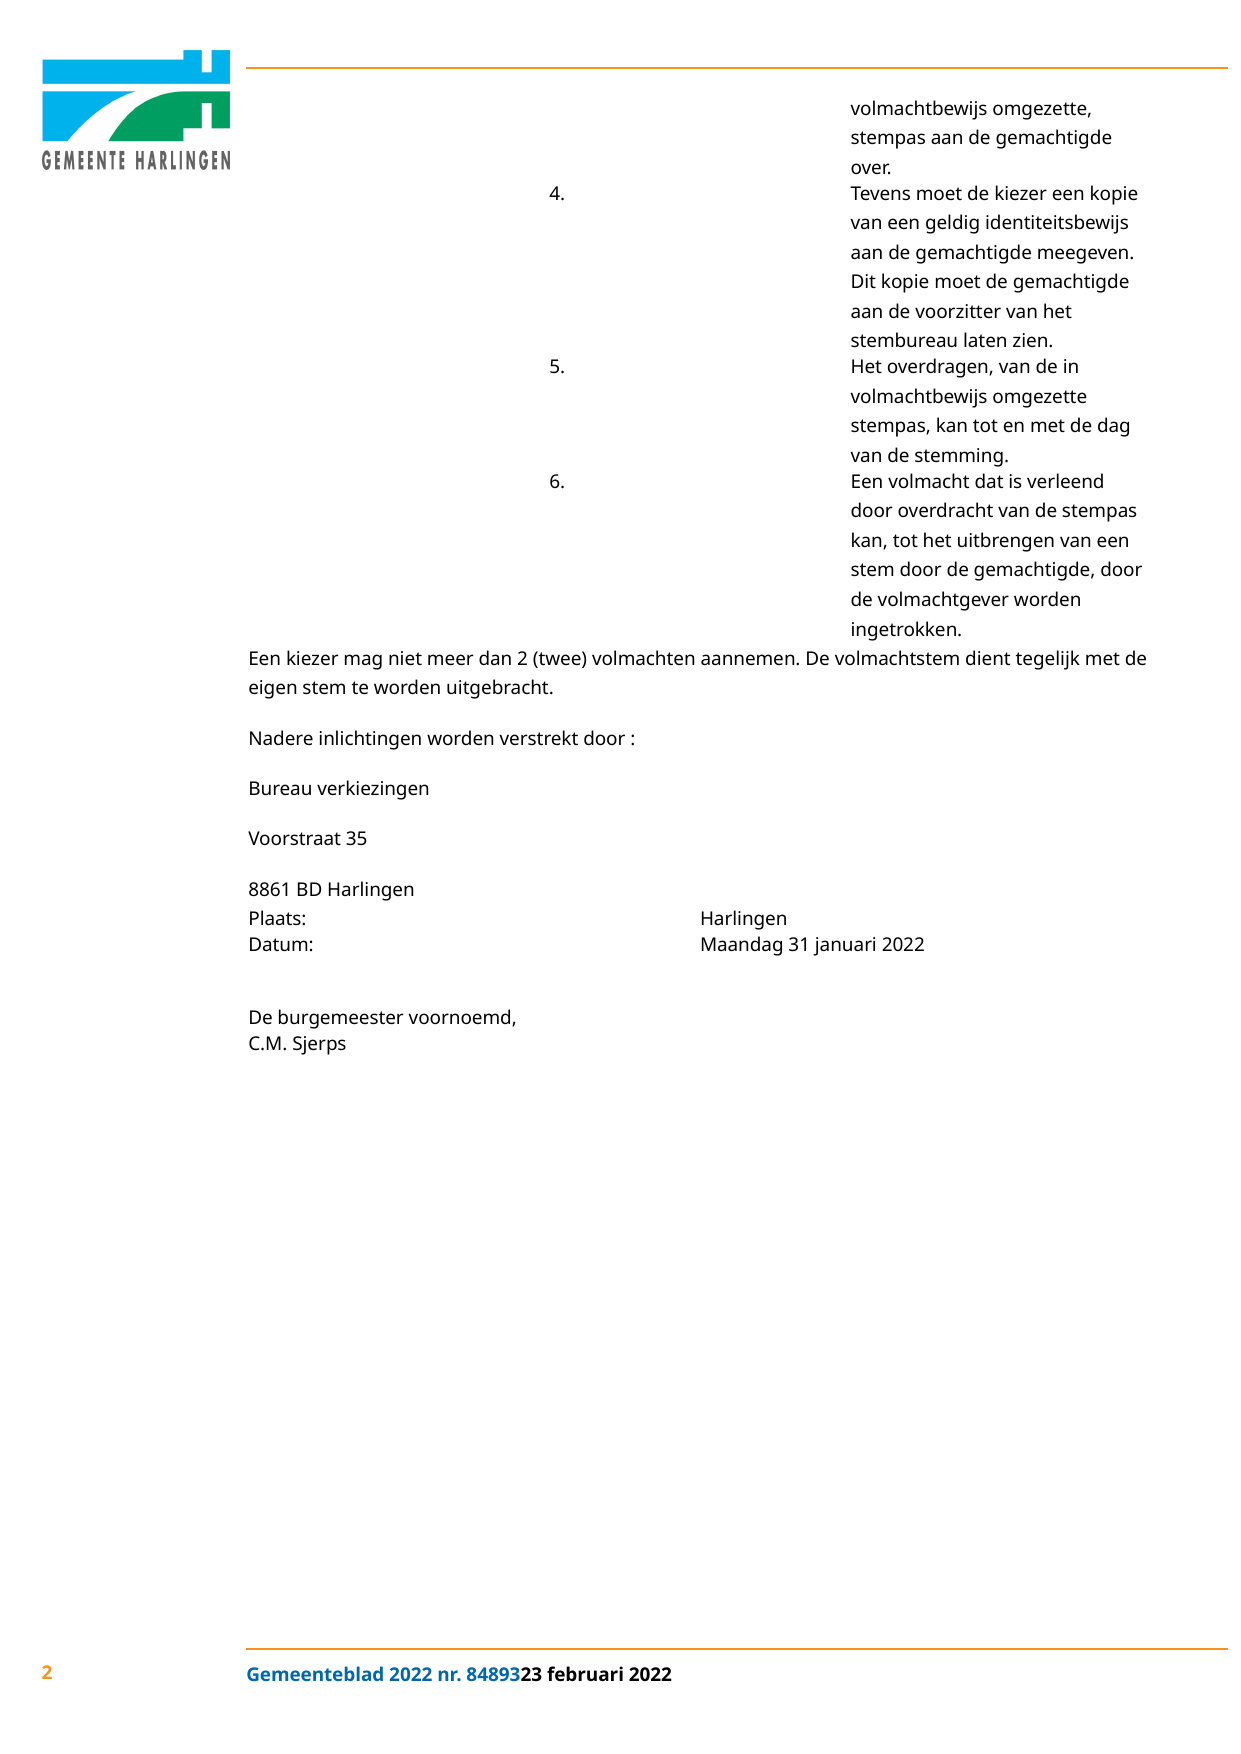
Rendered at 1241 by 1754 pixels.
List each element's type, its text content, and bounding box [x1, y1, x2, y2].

table_cell 6. [549, 468, 850, 641]
table_cell Een volmacht dat is verleend door overdracht van de stempas kan, tot het uitbrengen van een stem door de gemachtigde, door de volmachtgever worden ingetrokken. [850, 468, 1152, 641]
table_cell 5. [549, 353, 850, 468]
table_cell [248, 95, 549, 180]
table_header Plaats: [248, 906, 700, 931]
table_cell 4. [549, 180, 850, 353]
table_cell Maandag 31 januari 2022 [700, 931, 1152, 957]
table_cell [248, 468, 549, 641]
table_cell [248, 353, 549, 468]
text 8861 BD Harlingen [248, 876, 1152, 902]
table_header Harlingen [700, 906, 1152, 931]
text Nadere inlichtingen worden verstrekt door : [248, 725, 1152, 750]
table_cell [549, 95, 850, 180]
table_cell Het overdragen, van de in volmachtbewijs omgezette stempas, kan tot en met de dag van de stemming. [850, 353, 1152, 468]
table_cell volmachtbewijs omgezette, stempas aan de gemachtigde over. [850, 95, 1152, 180]
text C.M. Sjerps [248, 1030, 1152, 1056]
text De burgemeester voornoemd, [248, 1004, 1152, 1030]
text Een kiezer mag niet meer dan 2 (twee) volmachten aannemen. De volmachtstem dient tegelijk met de eigen stem te worden uitgebracht. [248, 645, 1152, 700]
table_cell Datum: [248, 931, 700, 957]
table_cell Tevens moet de kiezer een kopie van een geldig identiteitsbewijs aan de gemachtigde meegeven. Dit kopie moet de gemachtigde aan de voorzitter van het stembureau laten zien. [850, 180, 1152, 353]
text Bureau verkiezingen [248, 775, 1152, 801]
picture [41, 47, 231, 172]
table_cell [248, 180, 549, 353]
text Voorstraat 35 [248, 826, 1152, 851]
